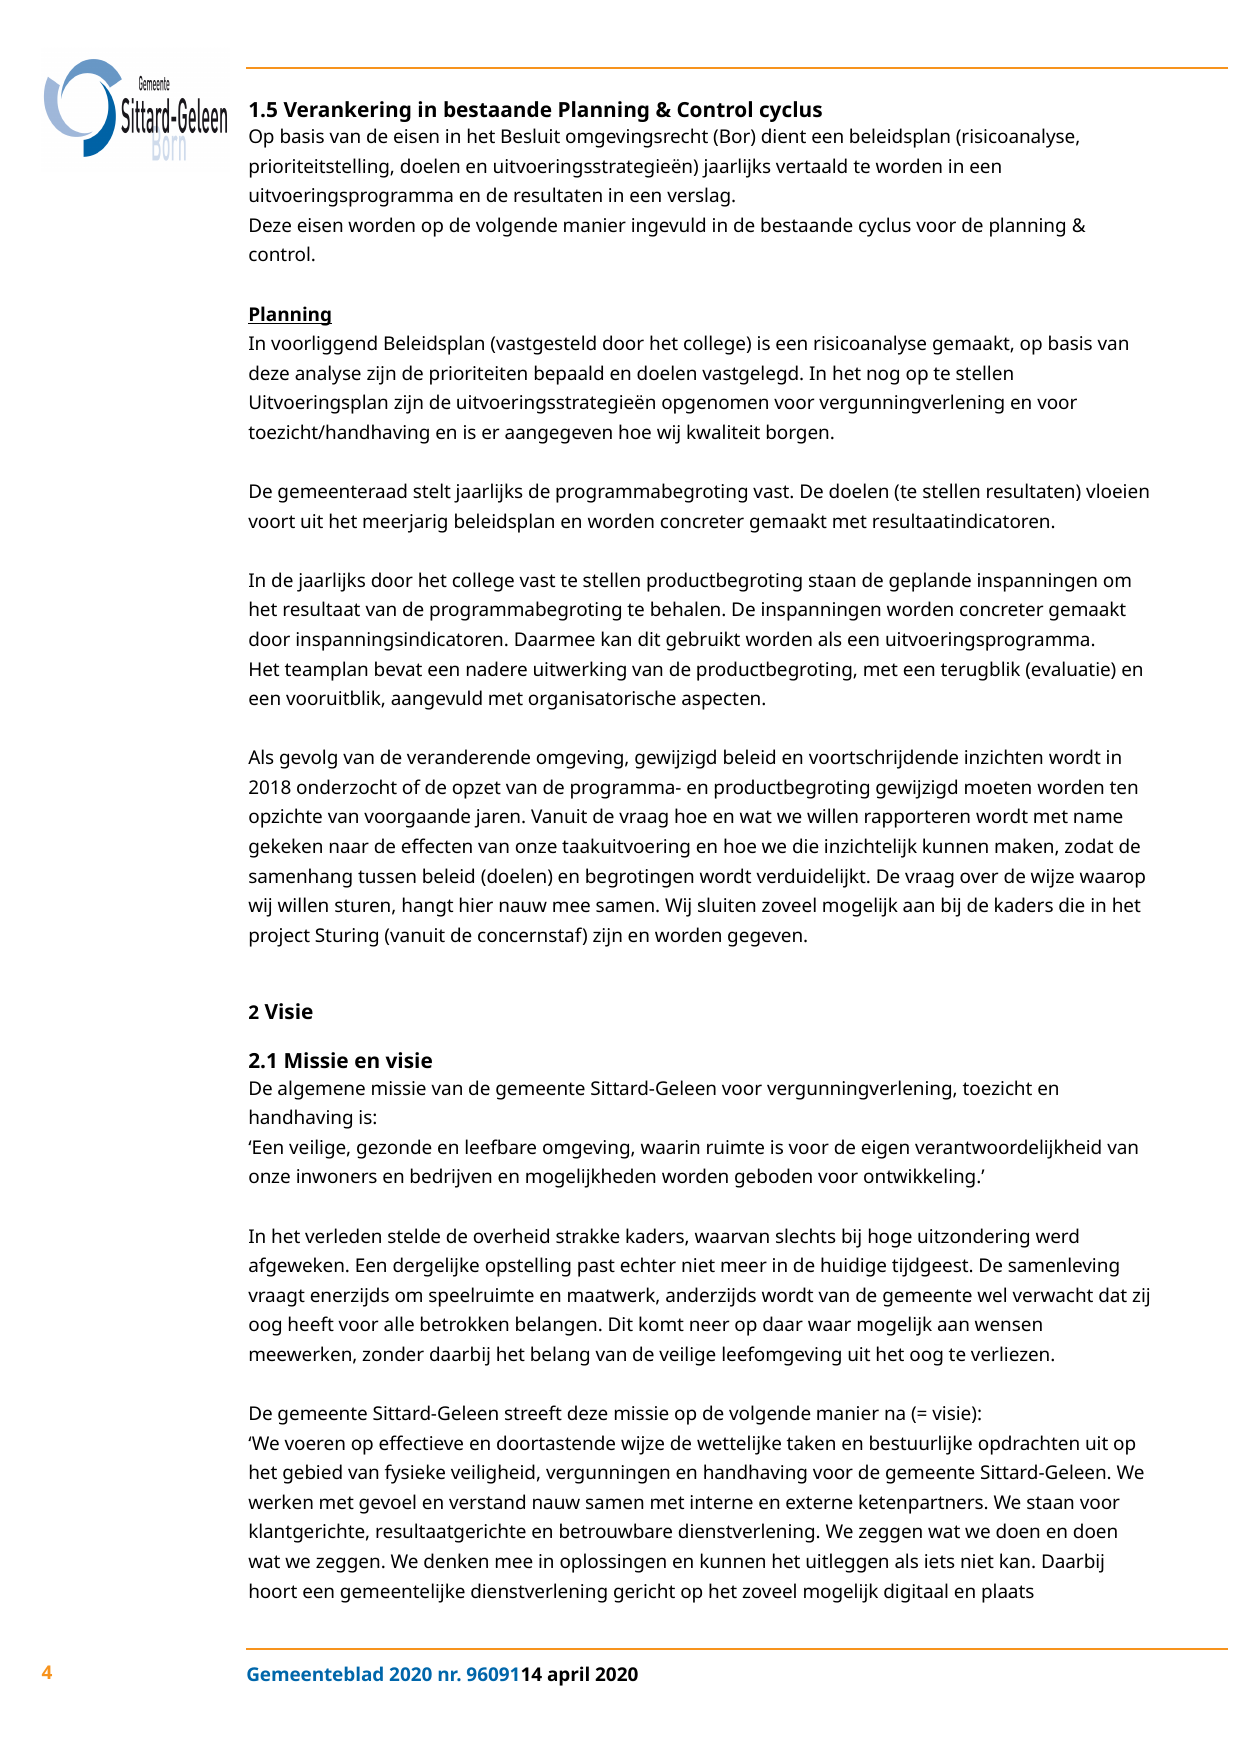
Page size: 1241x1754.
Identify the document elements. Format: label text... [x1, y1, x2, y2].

text Op basis van de eisen in het Besluit omgevingsrecht (Bor) dient een beleidsplan (risicoanalyse, prioriteitstelling, doelen en uitvoeringsstrategieën) jaarlijks vertaald te worden in een uitvoeringsprogramma en de resultaten in een verslag. [248, 123, 1152, 208]
text Als gevolg van de veranderende omgeving, gewijzigd beleid en voortschrijdende inzichten wordt in 2018 onderzocht of de opzet van de programma- en productbegroting gewijzigd moeten worden ten opzichte van voorgaande jaren. Vanuit de vraag hoe en wat we willen rapporteren wordt met name gekeken naar de effecten van onze taakuitvoering en hoe we die inzichtelijk kunnen maken, zodat de samenhang tussen beleid (doelen) en begrotingen wordt verduidelijkt. De vraag over de wijze waarop wij willen sturen, hangt hier nauw mee samen. Wij sluiten zoveel mogelijk aan bij de kaders die in het project Sturing (vanuit de concernstaf) zijn en worden gegeven. [248, 744, 1152, 948]
text De gemeenteraad stelt jaarlijks de programmabegroting vast. De doelen (te stellen resultaten) vloeien voort uit het meerjarig beleidsplan en worden concreter gemaakt met resultaatindicatoren. [248, 478, 1152, 533]
text 2 Visie [248, 997, 1152, 1026]
text De gemeente Sittard-Geleen streeft deze missie op de volgende manier na (= visie): [248, 1400, 1152, 1426]
text Planning [248, 301, 1152, 326]
text In het verleden stelde de overheid strakke kaders, waarvan slechts bij hoge uitzondering werd afgeweken. Een dergelijke opstelling past echter niet meer in de huidige tijdgeest. De samenleving vraagt enerzijds om speelruimte en maatwerk, anderzijds wordt van de gemeente wel verwacht dat zij oog heeft voor alle betrokken belangen. Dit komt neer op daar waar mogelijk aan wensen meewerken, zonder daarbij het belang van de veilige leefomgeving uit het oog te verliezen. [248, 1223, 1152, 1367]
text De algemene missie van de gemeente Sittard-Geleen voor vergunningverlening, toezicht en handhaving is: [248, 1075, 1152, 1130]
text Deze eisen worden op de volgende manier ingevuld in de bestaande cyclus voor de planning & control. [248, 212, 1152, 267]
picture [41, 47, 231, 172]
text In de jaarlijks door het college vast te stellen productbegroting staan de geplande inspanningen om het resultaat van de programmabegroting te behalen. De inspanningen worden concreter gemaakt door inspanningsindicatoren. Daarmee kan dit gebruikt worden als een uitvoeringsprogramma. [248, 567, 1152, 652]
text In voorliggend Beleidsplan (vastgesteld door het college) is een risicoanalyse gemaakt, op basis van deze analyse zijn de prioriteiten bepaald en doelen vastgelegd. In het nog op te stellen Uitvoeringsplan zijn de uitvoeringsstrategieën opgenomen voor vergunningverlening en voor toezicht/handhaving en is er aangegeven hoe wij kwaliteit borgen. [248, 330, 1152, 445]
text 1.5 Verankering in bestaande Planning & Control cyclus [248, 95, 1152, 123]
text ‘We voeren op effectieve en doortastende wijze de wettelijke taken en bestuurlijke opdrachten uit op het gebied van fysieke veiligheid, vergunningen en handhaving voor de gemeente Sittard-Geleen. We werken met gevoel en verstand nauw samen met interne en externe ketenpartners. We staan voor klantgerichte, resultaatgerichte en betrouwbare dienstverlening. We zeggen wat we doen en doen wat we zeggen. We denken mee in oplossingen en kunnen het uitleggen als iets niet kan. Daarbij hoort een gemeentelijke dienstverlening gericht op het zoveel mogelijk digitaal en plaats [248, 1430, 1152, 1603]
text ‘Een veilige, gezonde en leefbare omgeving, waarin ruimte is voor de eigen verantwoordelijkheid van onze inwoners en bedrijven en mogelijkheden worden geboden voor ontwikkeling.’ [248, 1134, 1152, 1189]
text 2.1 Missie en visie [248, 1046, 1152, 1075]
text Het teamplan bevat een nadere uitwerking van de productbegroting, met een terugblik (evaluatie) en een vooruitblik, aangevuld met organisatorische aspecten. [248, 656, 1152, 711]
